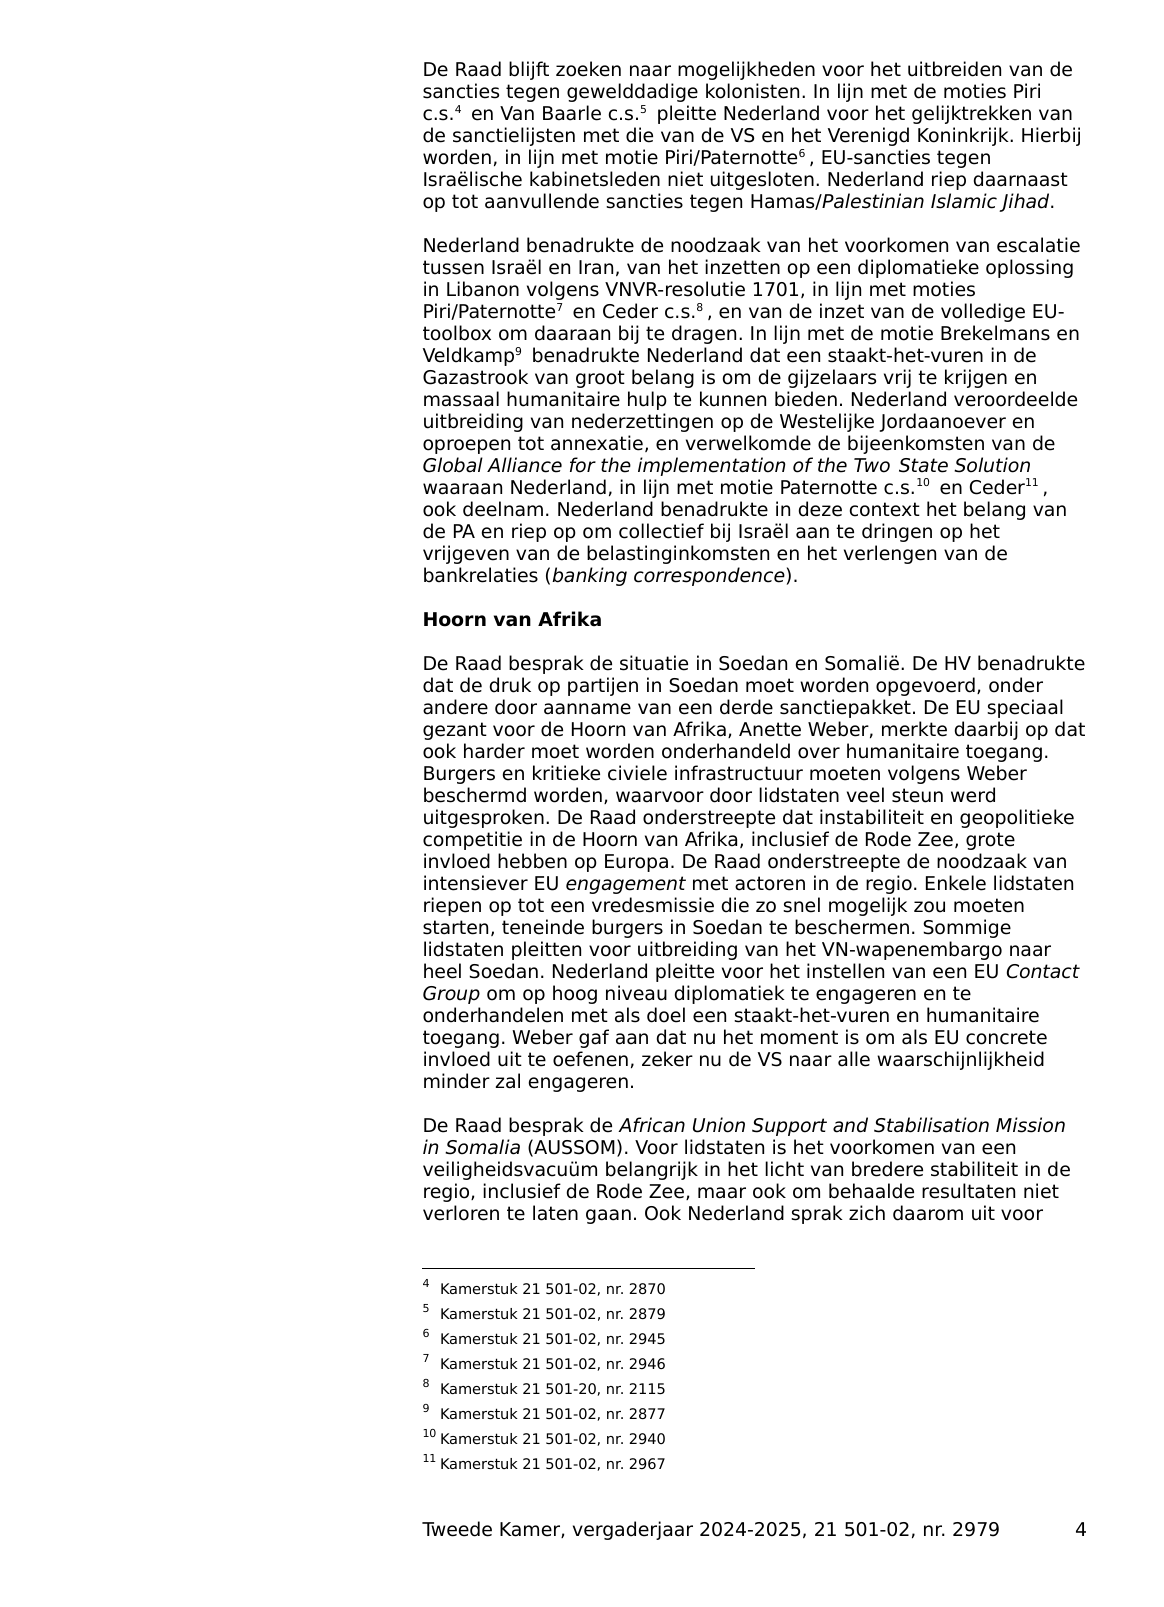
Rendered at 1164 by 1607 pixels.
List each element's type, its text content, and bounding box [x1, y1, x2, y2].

text Kamerstuk 21 501-20, nr. 2115 [422, 1377, 1087, 1399]
text Kamerstuk 21 501-02, nr. 2870 [422, 1277, 1087, 1299]
text Kamerstuk 21 501-02, nr. 2946 [422, 1352, 1087, 1374]
text Kamerstuk 21 501-02, nr. 2945 [422, 1327, 1087, 1349]
subtitle Hoorn van Afrika [422, 609, 1087, 631]
text Kamerstuk 21 501-02, nr. 2967 [422, 1452, 1087, 1474]
text Kamerstuk 21 501-02, nr. 2877 [422, 1402, 1087, 1424]
text Kamerstuk 21 501-02, nr. 2940 [422, 1427, 1087, 1449]
text Kamerstuk 21 501-02, nr. 2879 [422, 1302, 1087, 1324]
text De Raad besprak de African Union Support and Stabilisation Mission in Somalia (AUSSOM). Voor lidstaten is het voorkomen van een veiligheidsvacuüm belangrijk in het licht van bredere stabiliteit in de regio, inclusief de Rode Zee, maar ook om behaalde resultaten niet verloren te laten gaan. Ook Nederland sprak zich daarom uit voor [422, 1115, 1087, 1225]
text Nederland benadrukte de noodzaak van het voorkomen van escalatie tussen Israël en Iran, van het inzetten op een diplomatieke oplossing in Libanon volgens VNVR-resolutie 1701, in lijn met moties Piri/Paternotte en Ceder c.s., en van de inzet van de volledige EU-toolbox om daaraan bij te dragen. In lijn met de motie Brekelmans en Veldkamp benadrukte Nederland dat een staakt-het-vuren in de Gazastrook van groot belang is om de gijzelaars vrij te krijgen en massaal humanitaire hulp te kunnen bieden. Nederland veroordeelde uitbreiding van nederzettingen op de Westelijke Jordaanoever en oproepen tot annexatie, en verwelkomde de bijeenkomsten van de Global Alliance for the implementation of the Two State Solution waaraan Nederland, in lijn met motie Paternotte c.s. en Ceder, ook deelnam. Nederland benadrukte in deze context het belang van de PA en riep op om collectief bij Israël aan te dringen op het vrijgeven van de belastinginkomsten en het verlengen van de bankrelaties (banking correspondence). [422, 235, 1087, 587]
text De Raad blijft zoeken naar mogelijkheden voor het uitbreiden van de sancties tegen gewelddadige kolonisten. In lijn met de moties Piri c.s. en Van Baarle c.s. pleitte Nederland voor het gelijktrekken van de sanctielijsten met die van de VS en het Verenigd Koninkrijk. Hierbij worden, in lijn met motie Piri/Paternotte, EU-sancties tegen Israëlische kabinetsleden niet uitgesloten. Nederland riep daarnaast op tot aanvullende sancties tegen Hamas/Palestinian Islamic Jihad. [422, 59, 1087, 213]
text De Raad besprak de situatie in Soedan en Somalië. De HV benadrukte dat de druk op partijen in Soedan moet worden opgevoerd, onder andere door aanname van een derde sanctiepakket. De EU speciaal gezant voor de Hoorn van Afrika, Anette Weber, merkte daarbij op dat ook harder moet worden onderhandeld over humanitaire toegang. Burgers en kritieke civiele infrastructuur moeten volgens Weber beschermd worden, waarvoor door lidstaten veel steun werd uitgesproken. De Raad onderstreepte dat instabiliteit en geopolitieke competitie in de Hoorn van Afrika, inclusief de Rode Zee, grote invloed hebben op Europa. De Raad onderstreepte de noodzaak van intensiever EU engagement met actoren in de regio. Enkele lidstaten riepen op tot een vredesmissie die zo snel mogelijk zou moeten starten, teneinde burgers in Soedan te beschermen. Sommige lidstaten pleitten voor uitbreiding van het VN-wapenembargo naar heel Soedan. Nederland pleitte voor het instellen van een EU Contact Group om op hoog niveau diplomatiek te engageren en te onderhandelen met als doel een staakt-het-vuren en humanitaire toegang. Weber gaf aan dat nu het moment is om als EU concrete invloed uit te oefenen, zeker nu de VS naar alle waarschijnlijkheid minder zal engageren. [422, 653, 1087, 1093]
